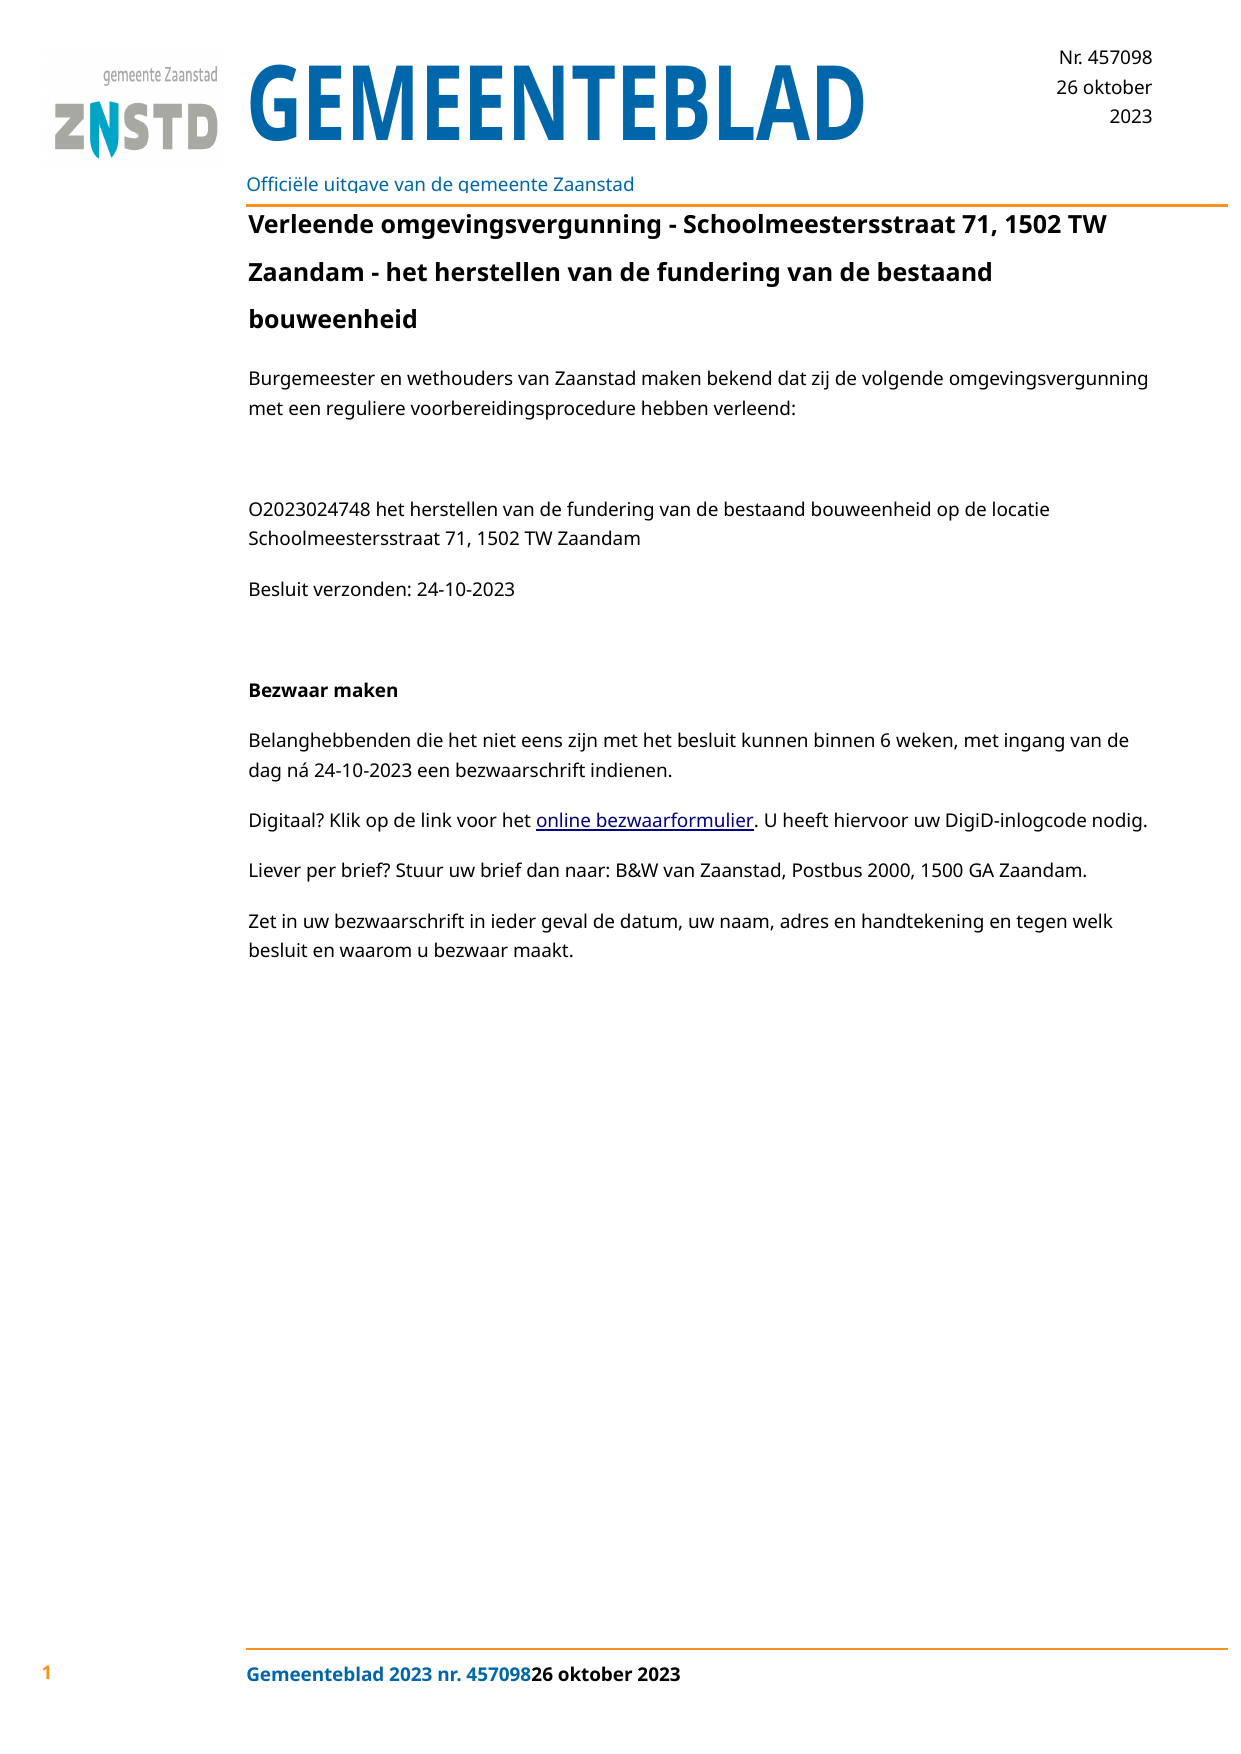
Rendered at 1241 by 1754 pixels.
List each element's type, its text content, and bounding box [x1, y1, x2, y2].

text Verleende omgevingsvergunning - Schoolmeestersstraat 71, 1502 TW Zaandam - het herstellen van de fundering van de bestaand bouweenheid [248, 207, 1152, 336]
text Bezwaar maken [248, 677, 1152, 702]
text Zet in uw bezwaarschrift in ieder geval de datum, uw naam, adres en handtekening en tegen welk besluit en waarom u bezwaar maakt. [248, 908, 1152, 963]
text Besluit verzonden: 24-10-2023 [248, 576, 1152, 602]
text Belanghebbenden die het niet eens zijn met het besluit kunnen binnen 6 weken, met ingang van de dag ná 24-10-2023 een bezwaarschrift indienen. [248, 727, 1152, 782]
text Digitaal? Klik op de link voor het online bezwaarformulier. U heeft hiervoor uw DigiD-inlogcode nodig. [248, 807, 1152, 833]
text Burgemeester en wethouders van Zaanstad maken bekend dat zij de volgende omgevingsvergunning met een reguliere voorbereidingsprocedure hebben verleend: [248, 366, 1152, 421]
text O2023024748 het herstellen van de fundering van de bestaand bouweenheid op de locatie Schoolmeestersstraat 71, 1502 TW Zaandam [248, 496, 1152, 551]
text Liever per brief? Stuur uw brief dan naar: B&W van Zaanstad, Postbus 2000, 1500 GA Zaandam. [248, 858, 1152, 883]
picture [41, 47, 231, 172]
